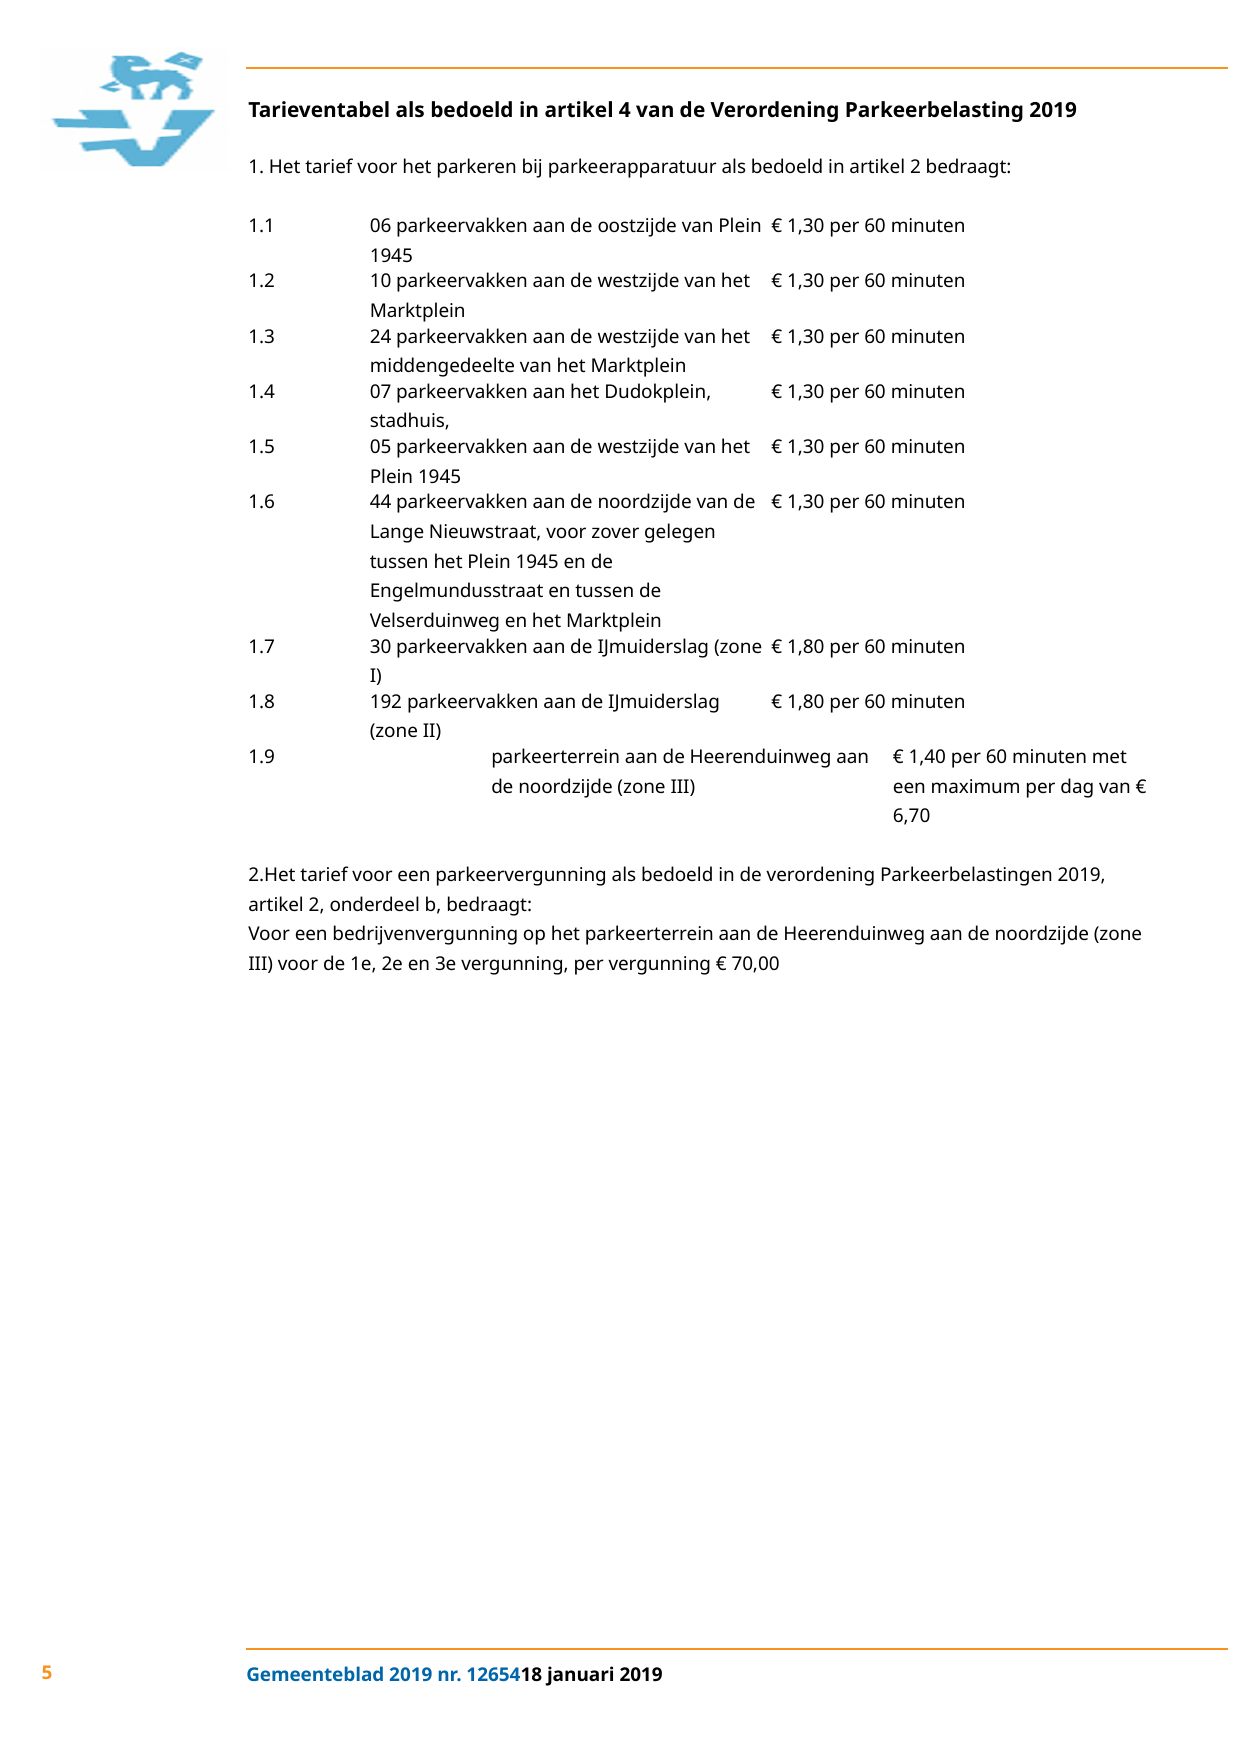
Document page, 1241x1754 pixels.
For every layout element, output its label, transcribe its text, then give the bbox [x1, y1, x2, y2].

text Tarieventabel als bedoeld in artikel 4 van de Verordening Parkeerbelasting 2019 [248, 95, 1152, 123]
table_header € 1,30 per 60 minuten [771, 212, 1030, 267]
table_cell 1.3 [248, 323, 369, 378]
table_cell 10 parkeervakken aan de westzijde van het Marktplein [370, 268, 771, 323]
table_cell 07 parkeervakken aan het Dudokplein, stadhuis, [370, 378, 771, 433]
table_cell € 1,30 per 60 minuten [771, 434, 1030, 489]
table_header 1.1 [248, 212, 369, 267]
table_cell € 1,30 per 60 minuten [771, 378, 1030, 433]
text 1. Het tarief voor het parkeren bij parkeerapparatuur als bedoeld in artikel 2 bedraagt: [248, 153, 1152, 179]
table_cell 192 parkeervakken aan de IJmuiderslag (zone II) [370, 688, 771, 743]
table_cell € 1,40 per 60 minuten met een maximum per dag van € 6,70 [893, 744, 1152, 828]
table_cell 1.6 [248, 489, 369, 633]
table_cell 44 parkeervakken aan de noordzijde van de Lange Nieuwstraat, voor zover gelegen tussen het Plein 1945 en de Engelmundusstraat en tussen de Velserduinweg en het Marktplein [370, 489, 771, 633]
table_cell € 1,30 per 60 minuten [771, 323, 1030, 378]
table_cell 1.5 [248, 434, 369, 489]
table_cell 1.2 [248, 268, 369, 323]
table_cell 1.4 [248, 378, 369, 433]
table_cell 24 parkeervakken aan de westzijde van het middengedeelte van het Marktplein [370, 323, 771, 378]
table_cell € 1,30 per 60 minuten [771, 268, 1030, 323]
text Voor een bedrijvenvergunning op het parkeerterrein aan de Heerenduinweg aan de noordzijde (zone III) voor de 1e, 2e en 3e vergunning, per vergunning € 70,00 [248, 920, 1152, 976]
table_cell 05 parkeervakken aan de westzijde van het Plein 1945 [370, 434, 771, 489]
table_cell € 1,30 per 60 minuten [771, 489, 1030, 633]
text 2.Het tarief voor een parkeervergunning als bedoeld in de verordening Parkeerbelastingen 2019, artikel 2, onderdeel b, bedraagt: [248, 861, 1152, 916]
table_cell 1.9 [248, 744, 491, 828]
table_cell € 1,80 per 60 minuten [771, 633, 1030, 688]
table_cell parkeerterrein aan de Heerenduinweg aan de noordzijde (zone III) [491, 744, 893, 828]
table_cell 30 parkeervakken aan de IJmuiderslag (zone I) [370, 633, 771, 688]
table_cell 1.7 [248, 633, 369, 688]
picture [41, 47, 231, 172]
table_cell € 1,80 per 60 minuten [771, 688, 1030, 743]
table_header 06 parkeervakken aan de oostzijde van Plein 1945 [370, 212, 771, 267]
table_cell 1.8 [248, 688, 369, 743]
